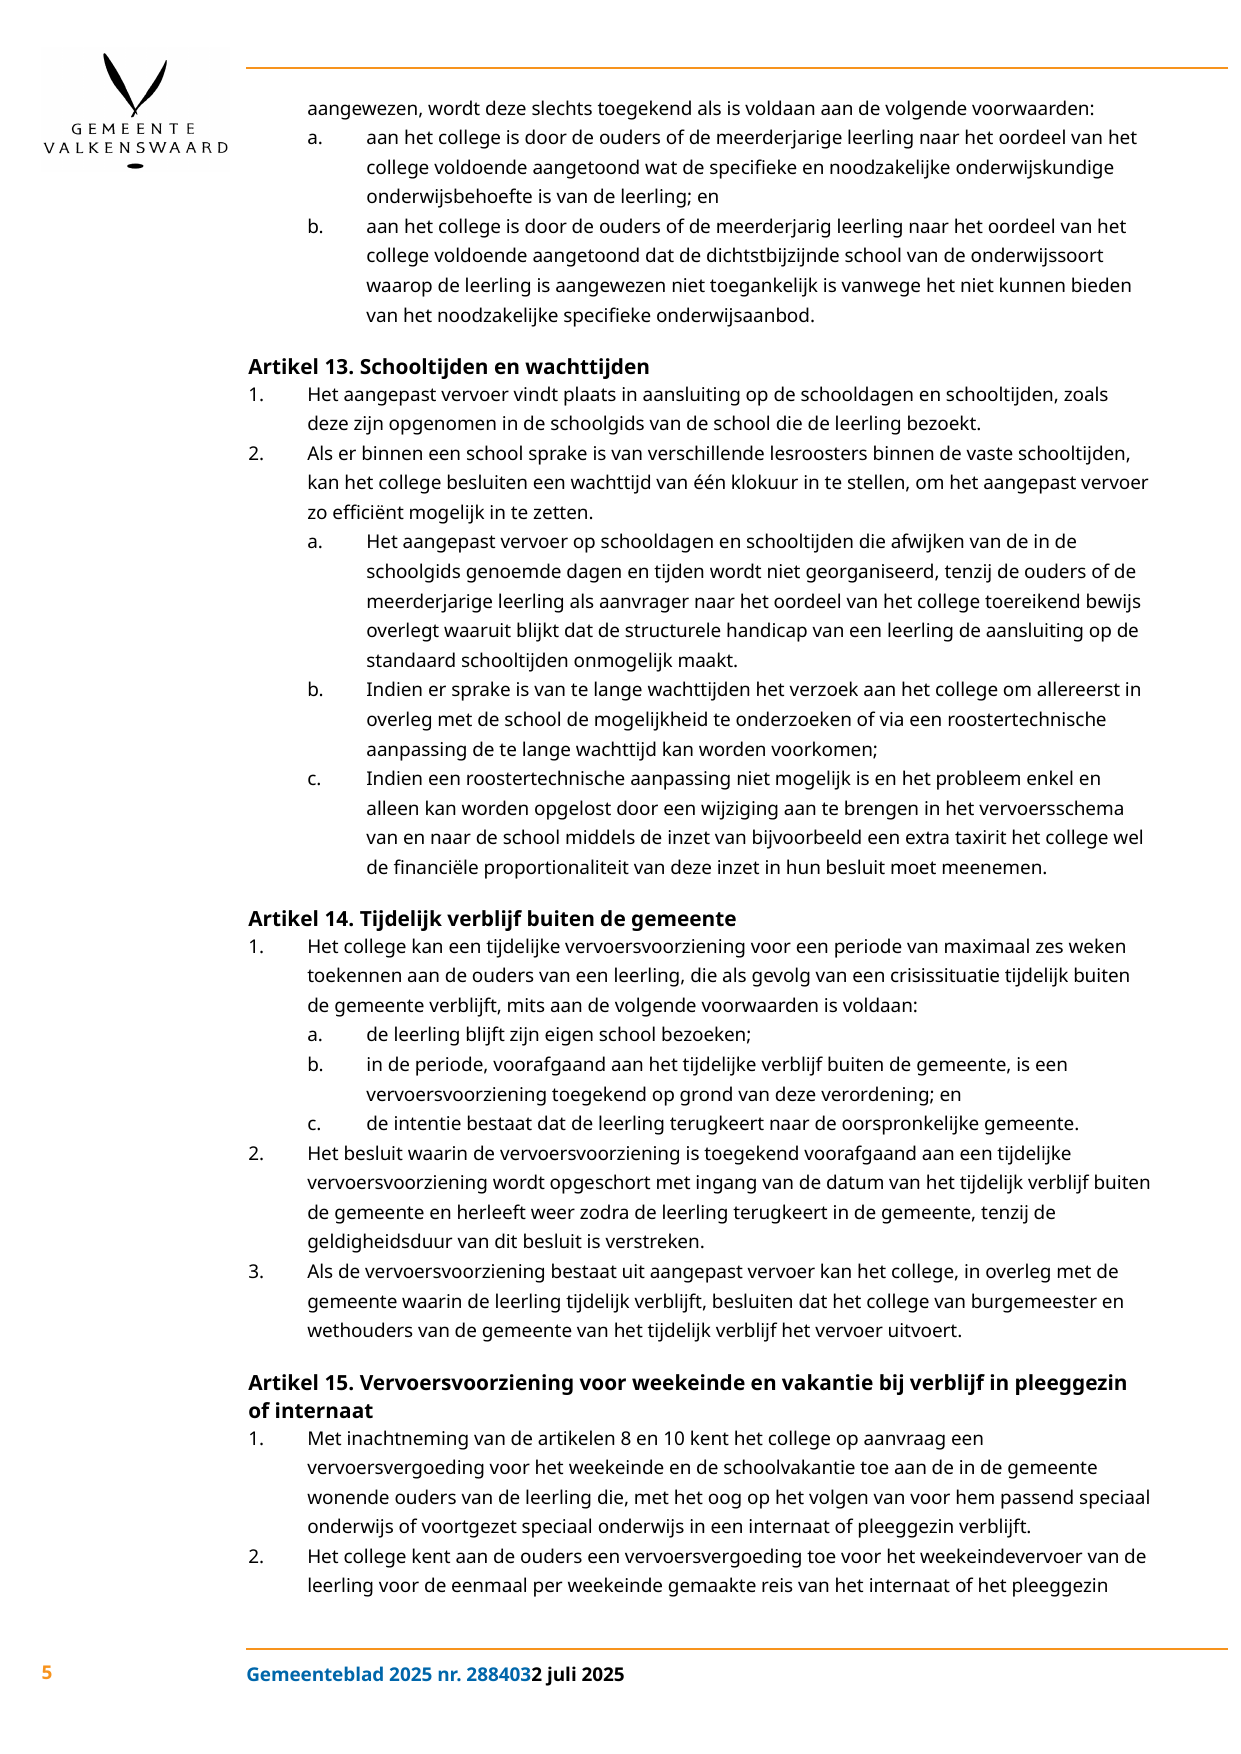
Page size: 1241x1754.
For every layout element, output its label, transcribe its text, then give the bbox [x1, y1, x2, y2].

list aan het college is door de ouders of de meerderjarig leerling naar het oordeel van het college voldoende aangetoond dat de dichtstbijzijnde school van de onderwijssoort waarop de leerling is aangewezen niet toegankelijk is vanwege het niet kunnen bieden van het noodzakelijke specifieke onderwijsaanbod. [307, 213, 1152, 328]
list Indien er sprake is van te lange wachttijden het verzoek aan het college om allereerst in overleg met de school de mogelijkheid te onderzoeken of via een roostertechnische aanpassing de te lange wachttijd kan worden voorkomen; [307, 677, 1152, 761]
list Het aangepast vervoer op schooldagen en schooltijden die afwijken van de in de schoolgids genoemde dagen en tijden wordt niet georganiseerd, tenzij de ouders of de meerderjarige leerling als aanvrager naar het oordeel van het college toereikend bewijs overlegt waaruit blijkt dat de structurele handicap van een leerling de aansluiting op de standaard schooltijden onmogelijk maakt. [307, 529, 1152, 673]
list Als er binnen een school sprake is van verschillende lesroosters binnen de vaste schooltijden, kan het college besluiten een wachttijd van één klokuur in te stellen, om het aangepast vervoer zo efficiënt mogelijk in te zetten. [248, 440, 1152, 525]
text Artikel 14. Tijdelijk verblijf buiten de gemeente [248, 904, 1152, 933]
list de intentie bestaat dat de leerling terugkeert naar de oorspronkelijke gemeente. [307, 1110, 1152, 1136]
list Het college kent aan de ouders een vervoersvergoeding toe voor het weekeindevervoer van de leerling voor de eenmaal per weekeinde gemaakte reis van het internaat of het pleeggezin [248, 1543, 1152, 1598]
list aan het college is door de ouders of de meerderjarige leerling naar het oordeel van het college voldoende aangetoond wat de specifieke en noodzakelijke onderwijskundige onderwijsbehoefte is van de leerling; en [307, 124, 1152, 209]
list Het besluit waarin de vervoersvoorziening is toegekend voorafgaand aan een tijdelijke vervoersvoorziening wordt opgeschort met ingang van de datum van het tijdelijk verblijf buiten de gemeente en herleeft weer zodra de leerling terugkeert in de gemeente, tenzij de geldigheidsduur van dit besluit is verstreken. [248, 1140, 1152, 1254]
list Indien een roostertechnische aanpassing niet mogelijk is en het probleem enkel en alleen kan worden opgelost door een wijziging aan te brengen in het vervoersschema van en naar de school middels de inzet van bijvoorbeeld een extra taxirit het college wel de financiële proportionaliteit van deze inzet in hun besluit moet meenemen. [307, 765, 1152, 880]
text Artikel 15. Vervoersvoorziening voor weekeinde en vakantie bij verblijf in pleeggezin of internaat [248, 1368, 1152, 1425]
list aangewezen, wordt deze slechts toegekend als is voldaan aan de volgende voorwaarden: [248, 95, 1152, 121]
list Als de vervoersvoorziening bestaat uit aangepast vervoer kan het college, in overleg met de gemeente waarin de leerling tijdelijk verblijft, besluiten dat het college van burgemeester en wethouders van de gemeente van het tijdelijk verblijf het vervoer uitvoert. [248, 1258, 1152, 1343]
list in de periode, voorafgaand aan het tijdelijke verblijf buiten de gemeente, is een vervoersvoorziening toegekend op grond van deze verordening; en [307, 1051, 1152, 1107]
list Het college kan een tijdelijke vervoersvoorziening voor een periode van maximaal zes weken toekennen aan de ouders van een leerling, die als gevolg van een crisissituatie tijdelijk buiten de gemeente verblijft, mits aan de volgende voorwaarden is voldaan: [248, 933, 1152, 1018]
list Het aangepast vervoer vindt plaats in aansluiting op de schooldagen en schooltijden, zoals deze zijn opgenomen in de schoolgids van de school die de leerling bezoekt. [248, 381, 1152, 436]
list Met inachtneming van de artikelen 8 en 10 kent het college op aanvraag een vervoersvergoeding voor het weekeinde en de schoolvakantie toe aan de in de gemeente wonende ouders van de leerling die, met het oog op het volgen van voor hem passend speciaal onderwijs of voortgezet speciaal onderwijs in een internaat of pleeggezin verblijft. [248, 1425, 1152, 1539]
picture [41, 47, 231, 172]
text Artikel 13. Schooltijden en wachttijden [248, 352, 1152, 381]
list de leerling blijft zijn eigen school bezoeken; [307, 1022, 1152, 1047]
